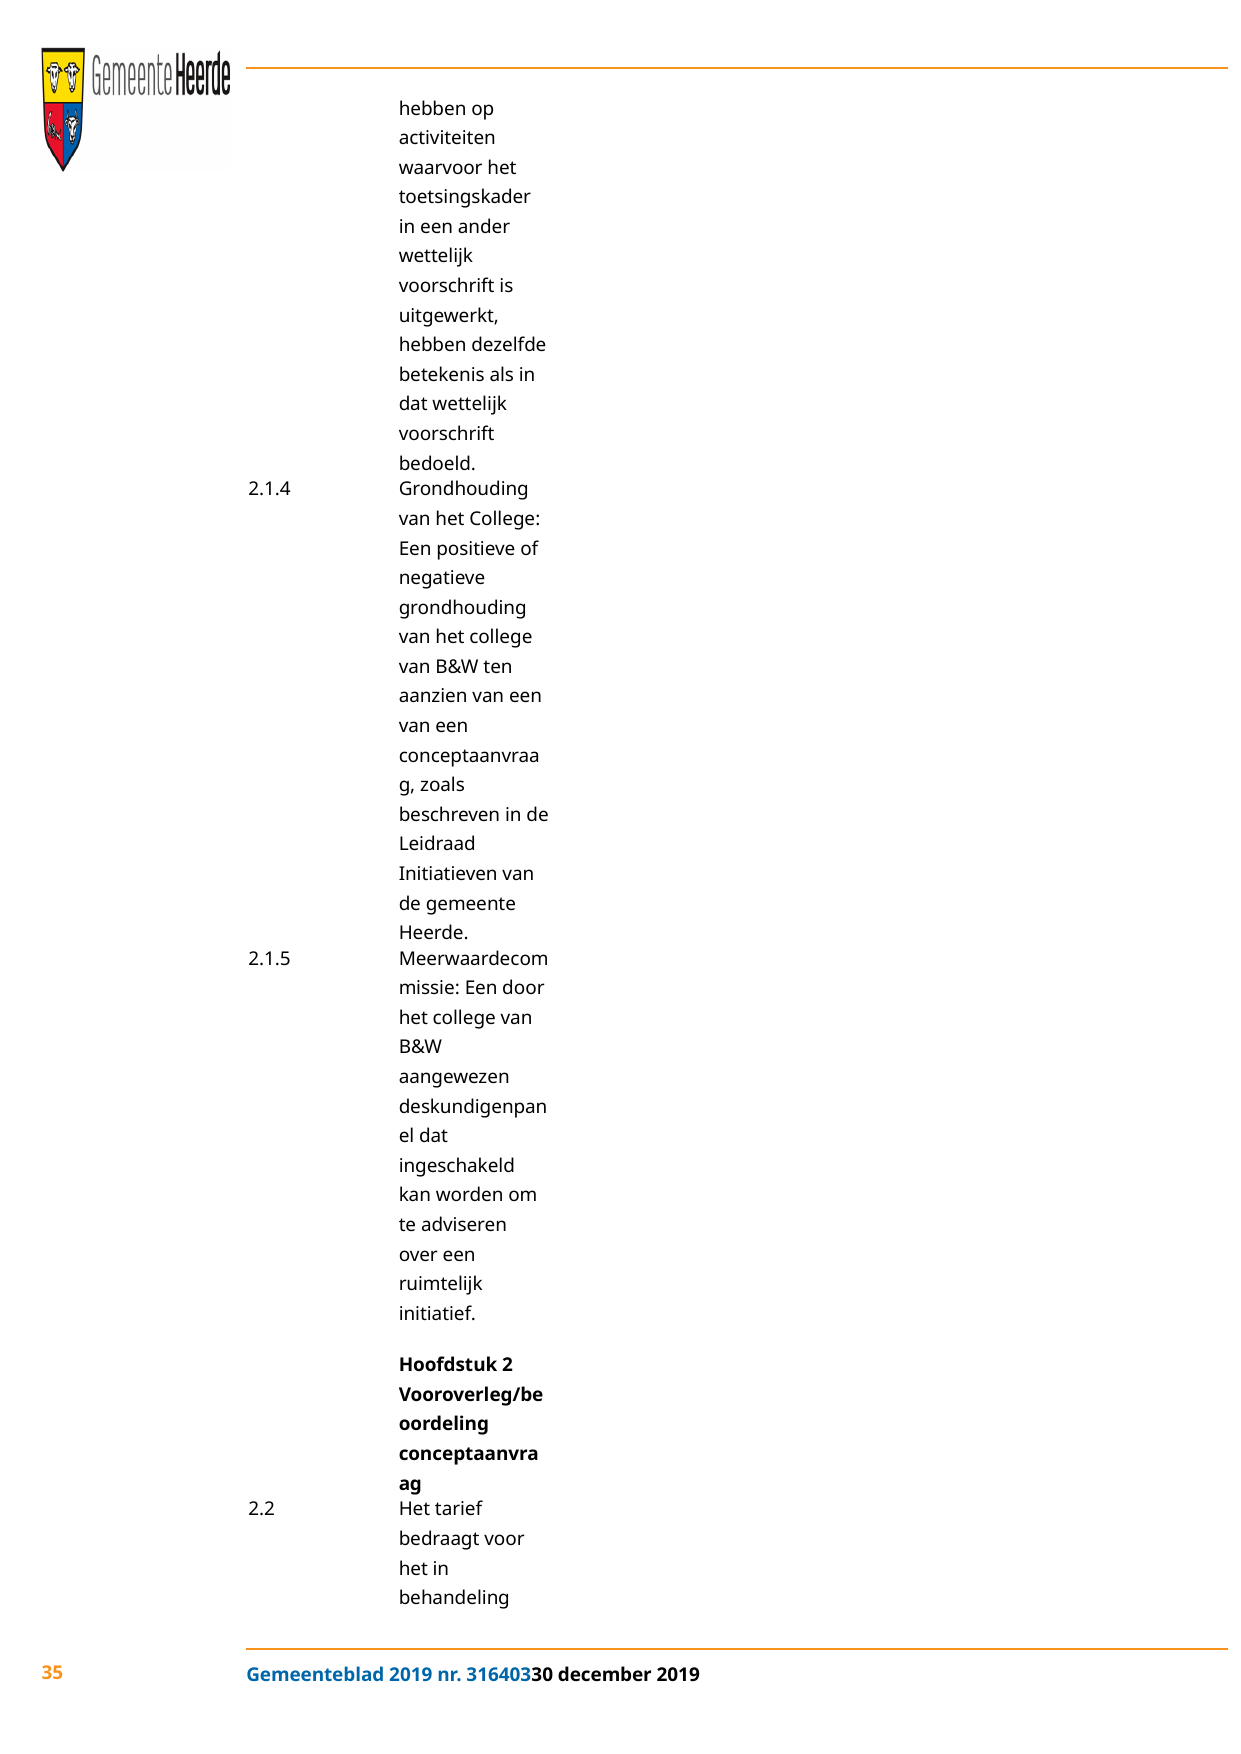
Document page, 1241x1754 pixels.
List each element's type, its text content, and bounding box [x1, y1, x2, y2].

table_cell hebben op activiteiten waarvoor het toetsingskader in een ander wettelijk voorschrift is uitgewerkt, hebben dezelfde betekenis als in dat wettelijk voorschrift bedoeld. [399, 95, 549, 476]
table_cell [549, 1326, 700, 1351]
table_cell [549, 95, 700, 476]
table_cell 2.2 [248, 1496, 398, 1610]
table_cell [248, 1326, 398, 1351]
table_cell [549, 476, 700, 945]
table_cell [399, 1326, 549, 1351]
table_cell Hoofdstuk 2 Vooroverleg/beoordeling conceptaanvraag [399, 1351, 549, 1496]
table_cell 2.1.4 [248, 476, 398, 945]
table_cell [549, 1496, 700, 1610]
table_cell Het tarief bedraagt voor het in behandeling [399, 1496, 549, 1610]
table_cell Meerwaardecommissie: Een door het college van B&W aangewezen deskundigenpanel dat ingeschakeld kan worden om te adviseren over een ruimtelijk initiatief. [399, 945, 549, 1326]
table_cell [248, 1351, 398, 1496]
table_cell [549, 1351, 700, 1496]
table_cell Grondhouding van het College: Een positieve of negatieve grondhouding van het college van B&W ten aanzien van een van een conceptaanvraag, zoals beschreven in de Leidraad Initiatieven van de gemeente Heerde. [399, 476, 549, 945]
table_cell 2.1.5 [248, 945, 398, 1326]
table_cell [549, 945, 700, 1326]
table_cell [248, 95, 398, 476]
picture [41, 47, 231, 172]
